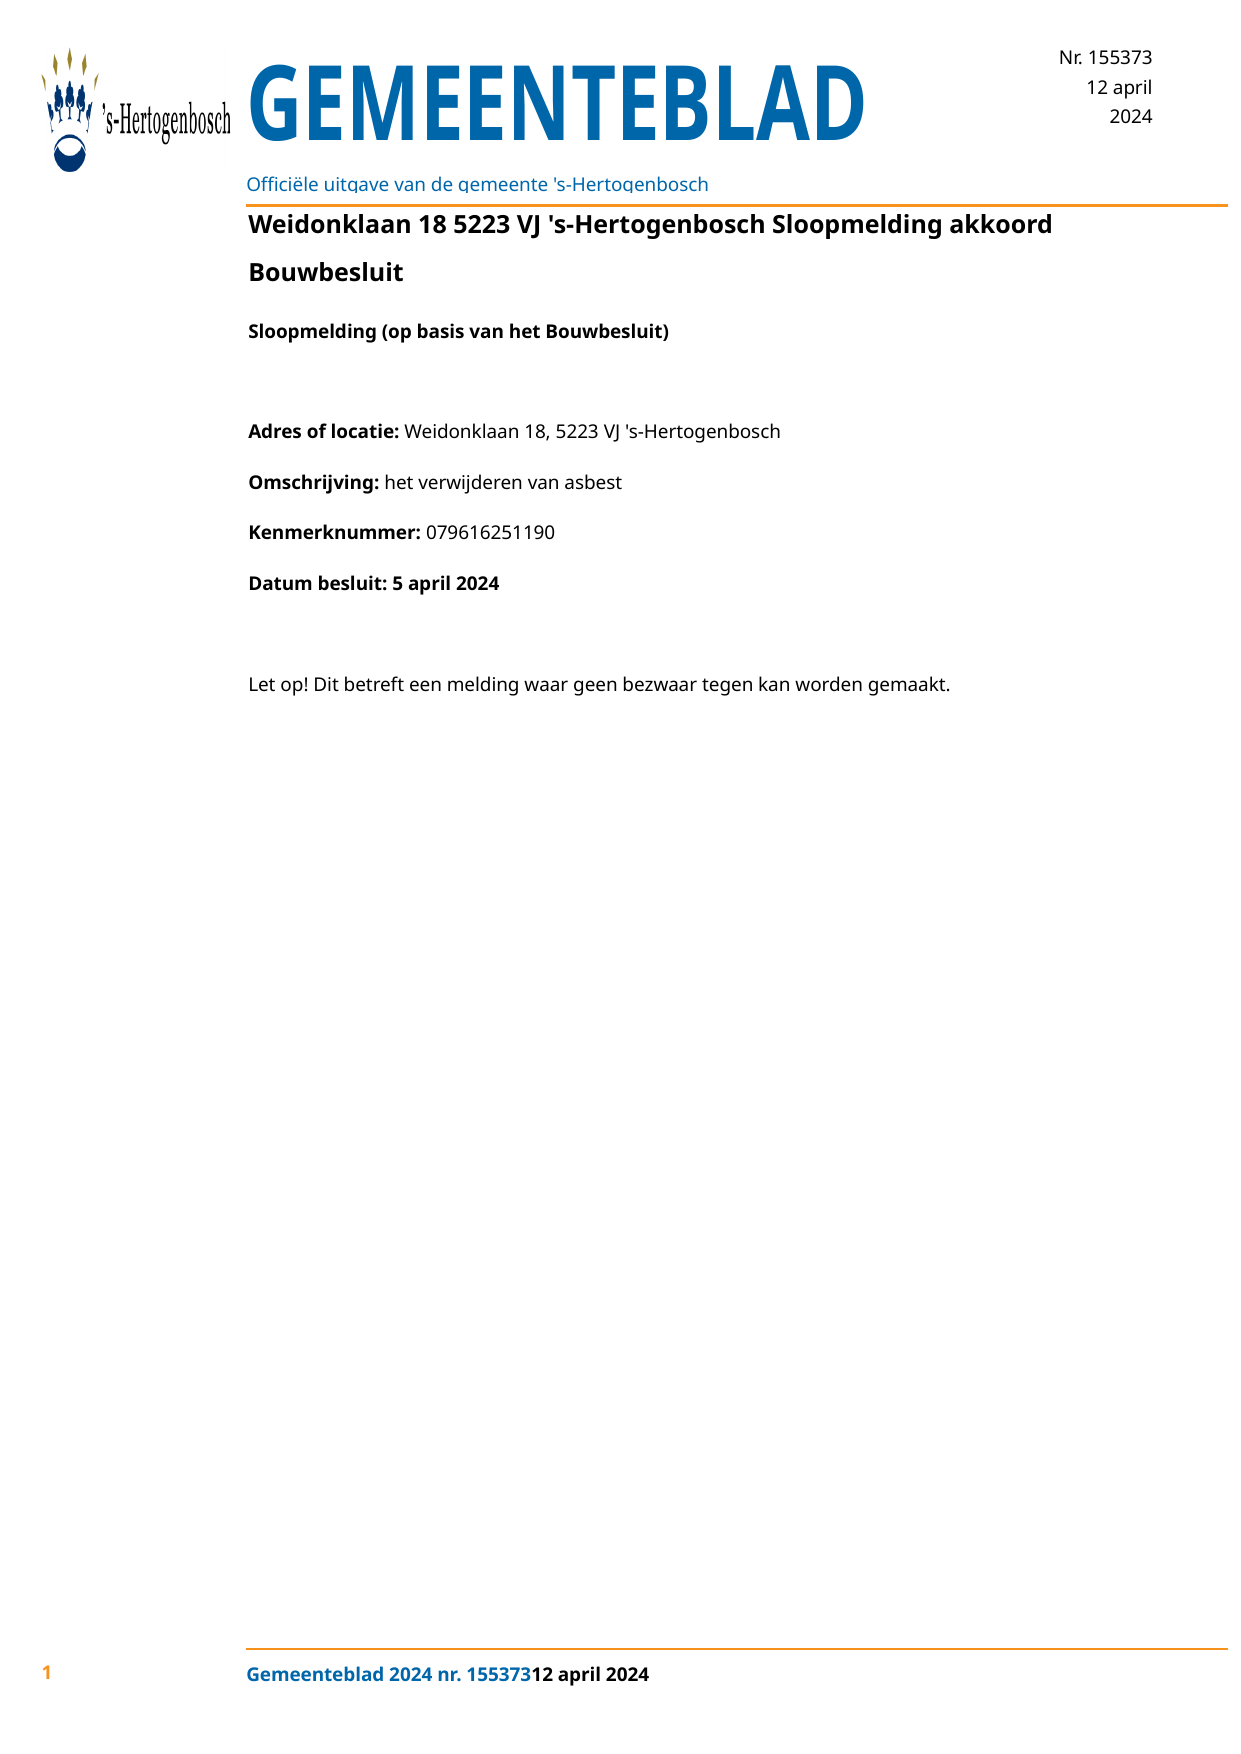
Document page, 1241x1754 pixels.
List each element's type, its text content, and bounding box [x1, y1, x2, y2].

text Kenmerknummer: 079616251190 [248, 519, 1152, 545]
text Adres of locatie: Weidonklaan 18, 5223 VJ 's-Hertogenbosch [248, 419, 1152, 444]
text Datum besluit: 5 april 2024 [248, 570, 1152, 596]
text Sloopmelding (op basis van het Bouwbesluit) [248, 318, 1152, 344]
text Let op! Dit betreft een melding waar geen bezwaar tegen kan worden gemaakt. [248, 671, 1152, 697]
text Weidonklaan 18 5223 VJ 's-Hertogenbosch Sloopmelding akkoord Bouwbesluit [248, 207, 1152, 288]
text Omschrijving: het verwijderen van asbest [248, 469, 1152, 495]
picture [41, 47, 231, 172]
